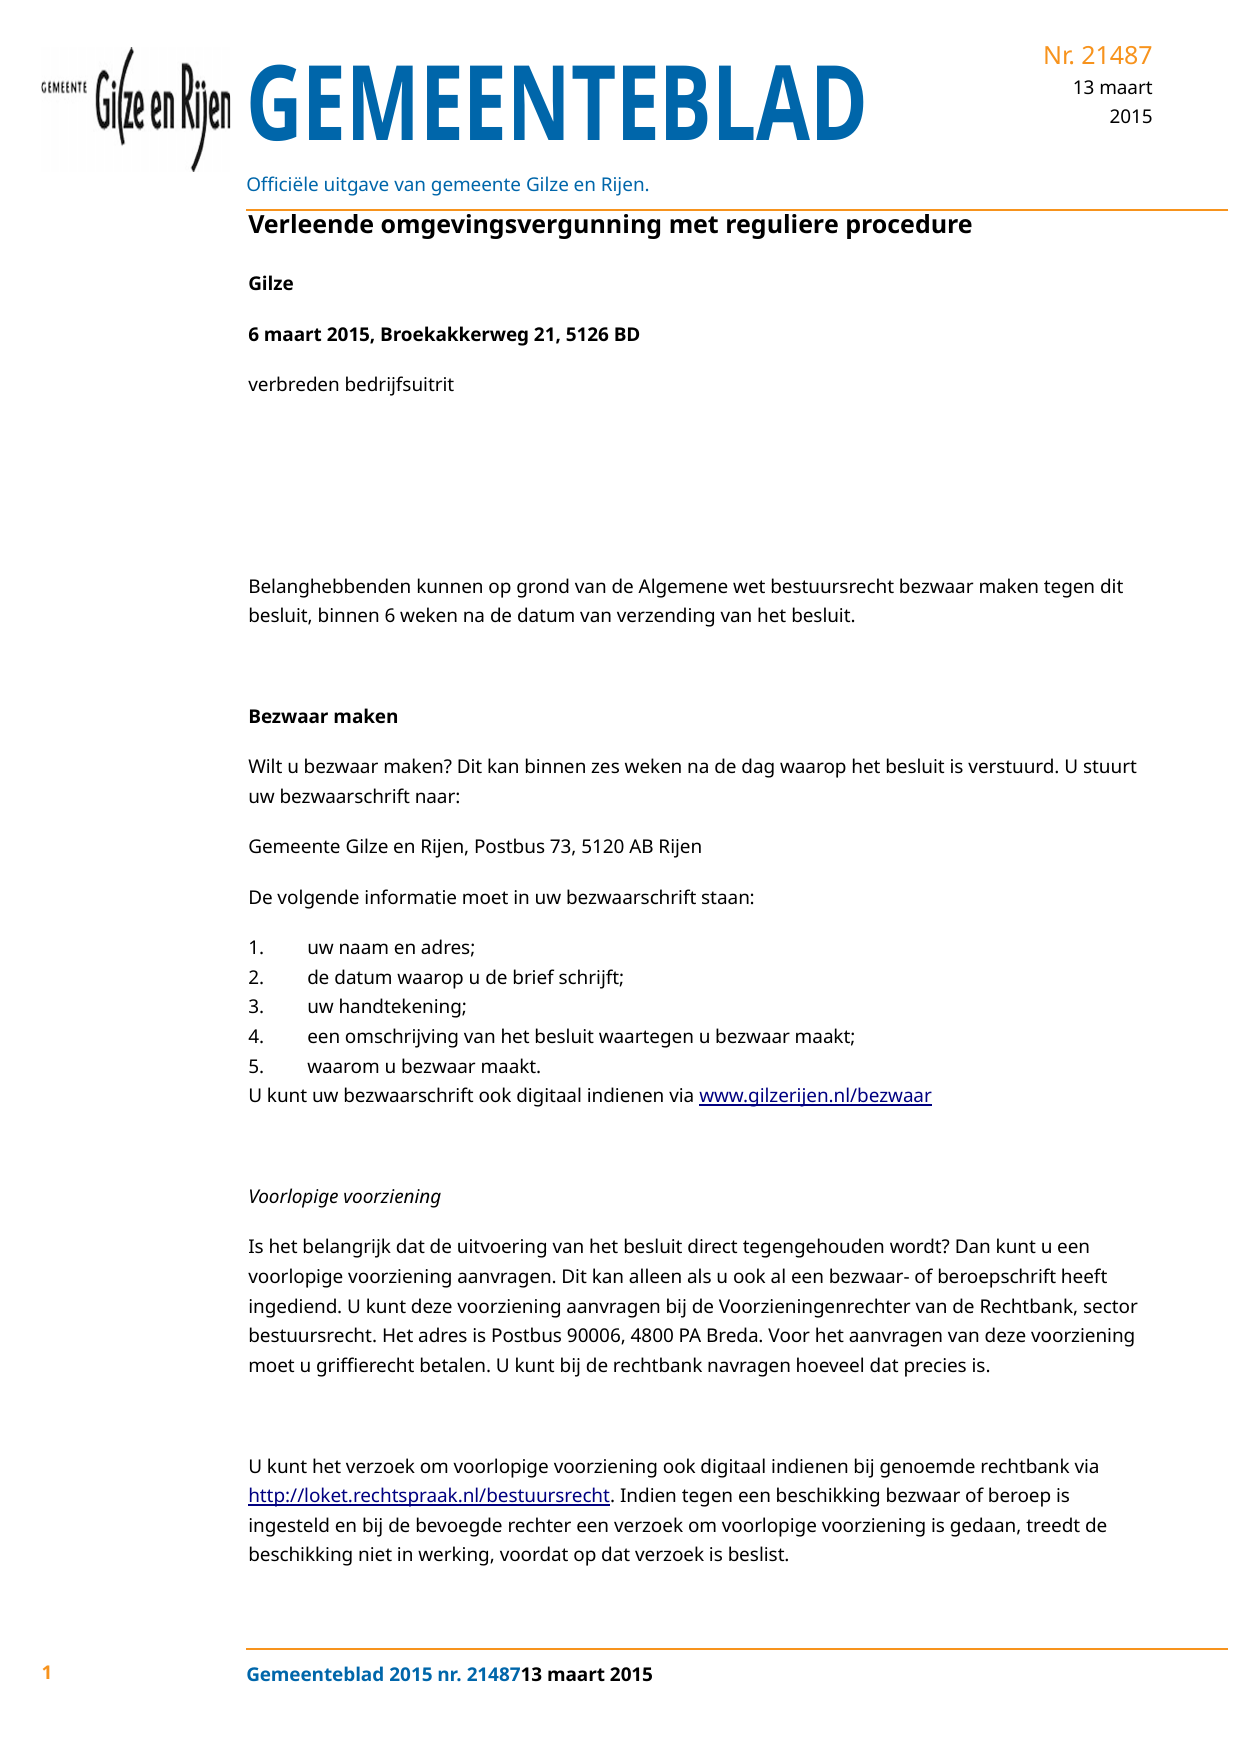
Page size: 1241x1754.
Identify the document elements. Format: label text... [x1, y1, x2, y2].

text De volgende informatie moet in uw bezwaarschrift staan: [248, 884, 1152, 910]
list een omschrijving van het besluit waartegen u bezwaar maakt; [248, 1023, 1152, 1049]
list waarom u bezwaar maakt. [248, 1053, 1152, 1078]
text U kunt het verzoek om voorlopige voorziening ook digitaal indienen bij genoemde rechtbank via http://loket.rechtspraak.nl/bestuursrecht. Indien tegen een beschikking bezwaar of beroep is ingesteld en bij de bevoegde rechter een verzoek om voorlopige voorziening is gedaan, treedt de beschikking niet in werking, voordat op dat verzoek is beslist. [248, 1453, 1152, 1567]
list uw handtekening; [248, 994, 1152, 1019]
text Verleende omgevingsvergunning met reguliere procedure [248, 211, 1152, 241]
text U kunt uw bezwaarschrift ook digitaal indienen via www.gilzerijen.nl/bezwaar [248, 1082, 1152, 1108]
picture [41, 47, 231, 172]
text Gemeente Gilze en Rijen, Postbus 73, 5120 AB Rijen [248, 834, 1152, 859]
text Wilt u bezwaar maken? Dit kan binnen zes weken na de dag waarop het besluit is verstuurd. U stuurt uw bezwaarschrift naar: [248, 754, 1152, 809]
list de datum waarop u de brief schrijft; [248, 964, 1152, 990]
text Gilze [248, 270, 1152, 296]
text Is het belangrijk dat de uitvoering van het besluit direct tegengehouden wordt? Dan kunt u een voorlopige voorziening aanvragen. Dit kan alleen als u ook al een bezwaar- of beroepschrift heeft ingediend. U kunt deze voorziening aanvragen bij de Voorzieningenrechter van de Rechtbank, sector bestuursrecht. Het adres is Postbus 90006, 4800 PA Breda. Voor het aanvragen van deze voorziening moet u griffierecht betalen. U kunt bij de rechtbank navragen hoeveel dat precies is. [248, 1234, 1152, 1378]
text Belanghebbenden kunnen op grond van de Algemene wet bestuursrecht bezwaar maken tegen dit besluit, binnen 6 weken na de datum van verzending van het besluit. [248, 573, 1152, 628]
list uw naam en adres; [248, 934, 1152, 960]
text verbreden bedrijfsuitrit [248, 371, 1152, 397]
text Bezwaar maken [248, 703, 1152, 729]
text 6 maart 2015, Broekakkerweg 21, 5126 BD [248, 321, 1152, 346]
text Voorlopige voorziening [248, 1183, 1152, 1209]
